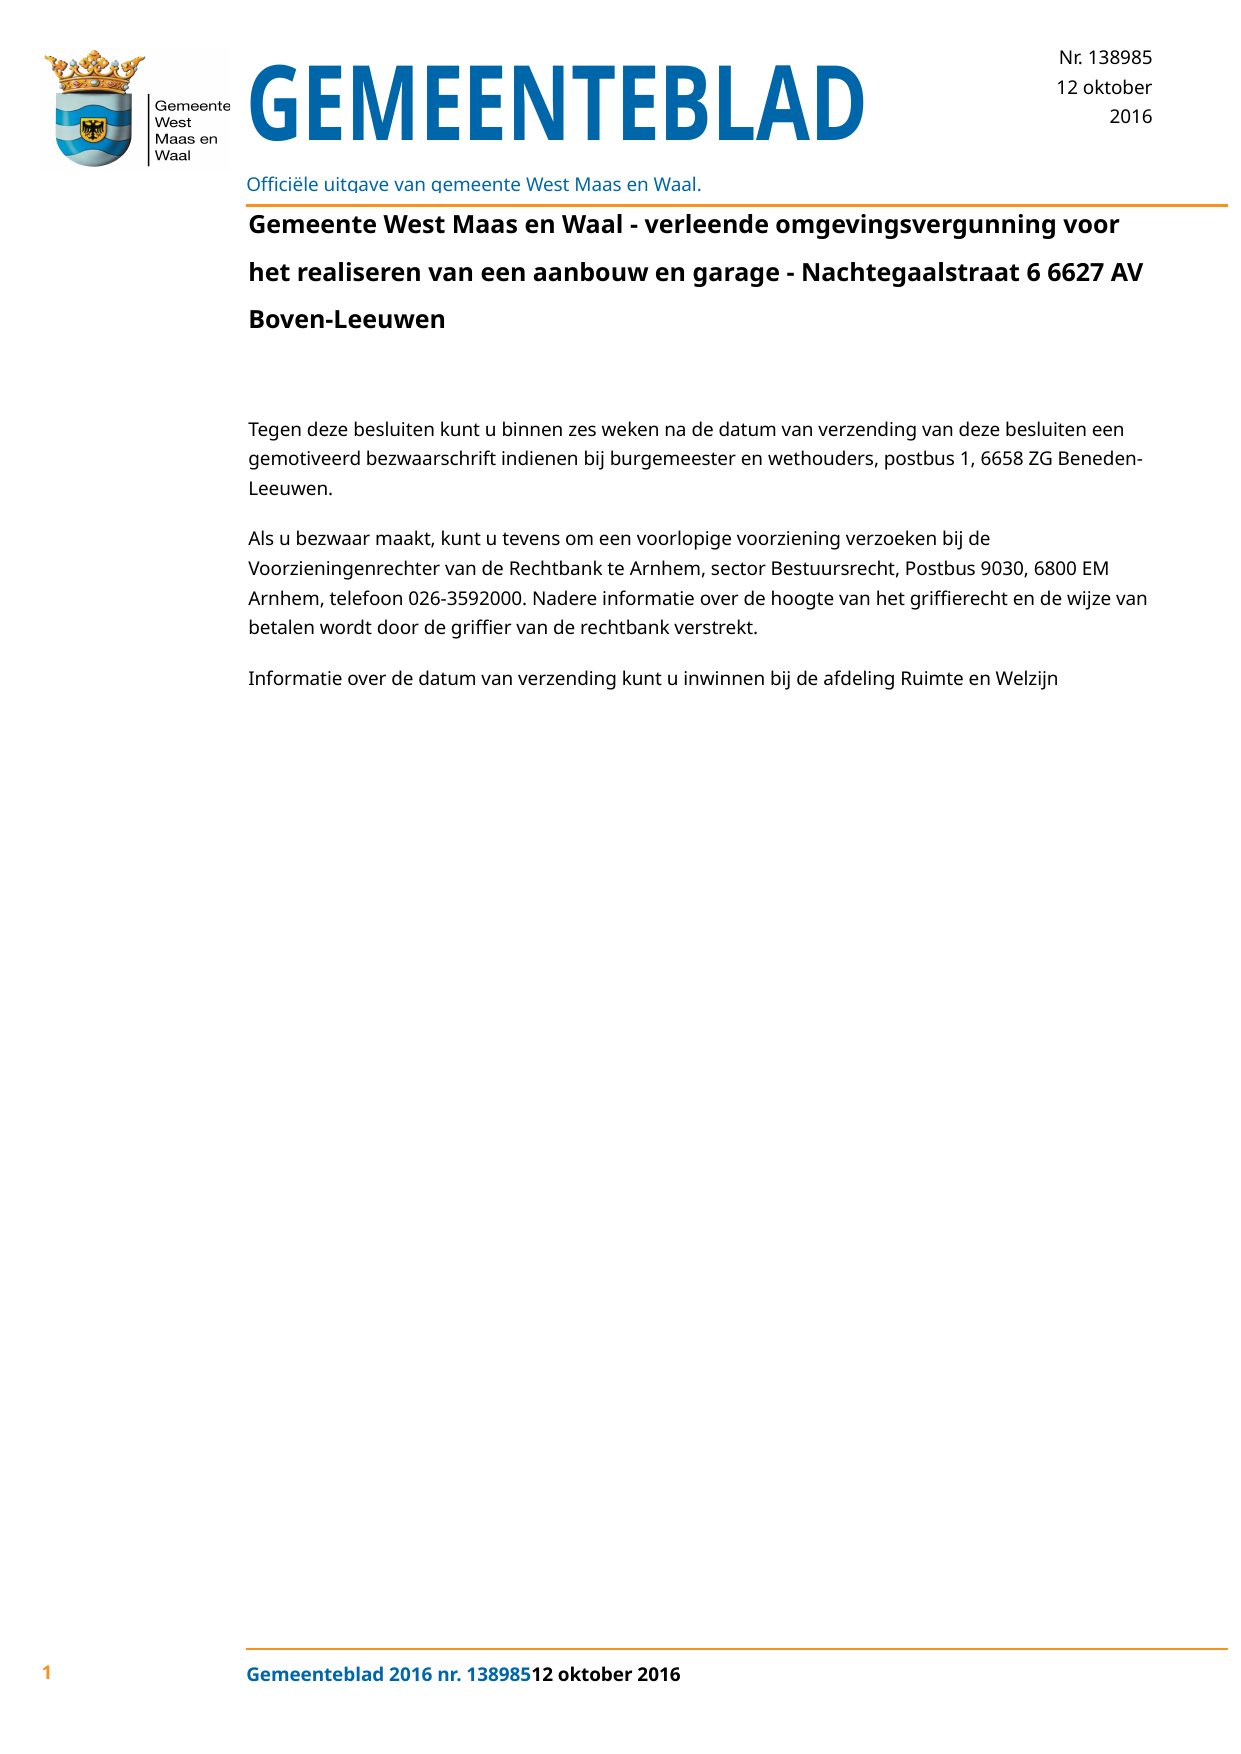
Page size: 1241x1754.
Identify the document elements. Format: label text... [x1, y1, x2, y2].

text Tegen deze besluiten kunt u binnen zes weken na de datum van verzending van deze besluiten een gemotiveerd bezwaarschrift indienen bij burgemeester en wethouders, postbus 1, 6658 ZG Beneden-Leeuwen. [248, 416, 1152, 501]
text Gemeente West Maas en Waal - verleende omgevingsvergunning voor het realiseren van een aanbouw en garage - Nachtegaalstraat 6 6627 AV Boven-Leeuwen [248, 207, 1152, 336]
text Als u bezwaar maakt, kunt u tevens om een voorlopige voorziening verzoeken bij de Voorzieningenrechter van de Rechtbank te Arnhem, sector Bestuursrecht, Postbus 9030, 6800 EM Arnhem, telefoon 026-3592000. Nadere informatie over de hoogte van het griffierecht en de wijze van betalen wordt door de griffier van de rechtbank verstrekt. [248, 526, 1152, 640]
text Informatie over de datum van verzending kunt u inwinnen bij de afdeling Ruimte en Welzijn [248, 665, 1152, 690]
picture [41, 47, 231, 172]
